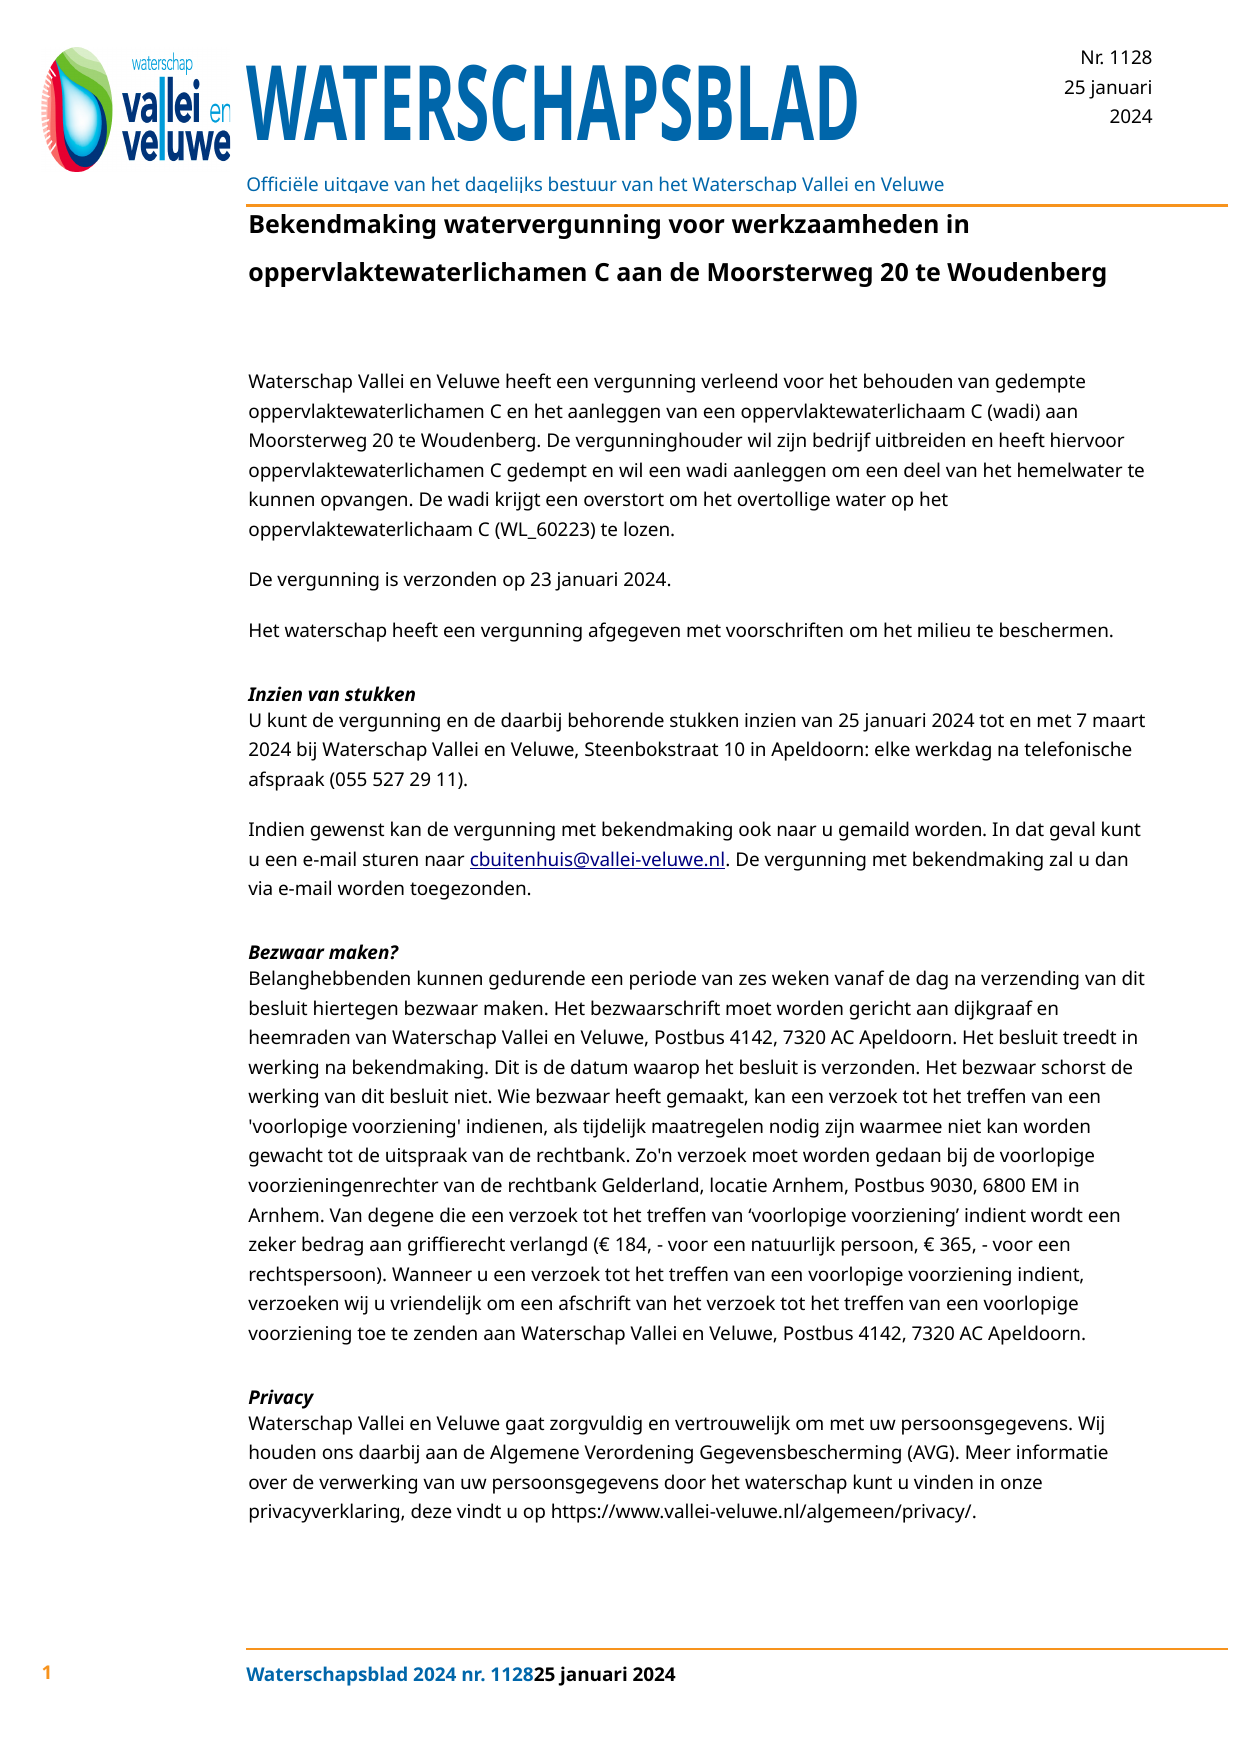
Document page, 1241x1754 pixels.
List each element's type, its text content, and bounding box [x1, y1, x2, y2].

text Privacy [248, 1384, 1152, 1410]
text U kunt de vergunning en de daarbij behorende stukken inzien van 25 januari 2024 tot en met 7 maart 2024 bij Waterschap Vallei en Veluwe, Steenbokstraat 10 in Apeldoorn: elke werkdag na telefonische afspraak (055 527 29 11). [248, 707, 1152, 792]
text Belanghebbenden kunnen gedurende een periode van zes weken vanaf de dag na verzending van dit besluit hiertegen bezwaar maken. Het bezwaarschrift moet worden gericht aan dijkgraaf en heemraden van Waterschap Vallei en Veluwe, Postbus 4142, 7320 AC Apeldoorn. Het besluit treedt in werking na bekendmaking. Dit is de datum waarop het besluit is verzonden. Het bezwaar schorst de werking van dit besluit niet. Wie bezwaar heeft gemaakt, kan een verzoek tot het treffen van een 'voorlopige voorziening' indienen, als tijdelijk maatregelen nodig zijn waarmee niet kan worden gewacht tot de uitspraak van de rechtbank. Zo'n verzoek moet worden gedaan bij de voorlopige voorzieningenrechter van de rechtbank Gelderland, locatie Arnhem, Postbus 9030, 6800 EM in Arnhem. Van degene die een verzoek tot het treffen van ‘voorlopige voorziening’ indient wordt een zeker bedrag aan griffierecht verlangd (€ 184, - voor een natuurlijk persoon, € 365, - voor een rechtspersoon). Wanneer u een verzoek tot het treffen van een voorlopige voorziening indient, verzoeken wij u vriendelijk om een afschrift van het verzoek tot het treffen van een voorlopige voorziening toe te zenden aan Waterschap Vallei en Veluwe, Postbus 4142, 7320 AC Apeldoorn. [248, 965, 1152, 1346]
text Waterschap Vallei en Veluwe heeft een vergunning verleend voor het behouden van gedempte oppervlaktewaterlichamen C en het aanleggen van een oppervlaktewaterlichaam C (wadi) aan Moorsterweg 20 te Woudenberg. De vergunninghouder wil zijn bedrijf uitbreiden en heeft hiervoor oppervlaktewaterlichamen C gedempt en wil een wadi aanleggen om een deel van het hemelwater te kunnen opvangen. De wadi krijgt een overstort om het overtollige water op het oppervlaktewaterlichaam C (WL_60223) te lozen. [248, 368, 1152, 542]
text Bekendmaking watervergunning voor werkzaamheden in oppervlaktewaterlichamen C aan de Moorsterweg 20 te Woudenberg [248, 207, 1152, 288]
text Indien gewenst kan de vergunning met bekendmaking ook naar u gemaild worden. In dat geval kunt u een e-mail sturen naar cbuitenhuis@vallei-veluwe.nl. De vergunning met bekendmaking zal u dan via e-mail worden toegezonden. [248, 816, 1152, 901]
picture [41, 47, 231, 172]
text De vergunning is verzonden op 23 januari 2024. [248, 567, 1152, 592]
text Waterschap Vallei en Veluwe gaat zorgvuldig en vertrouwelijk om met uw persoonsgegevens. Wij houden ons daarbij aan de Algemene Verordening Gegevensbescherming (AVG). Meer informatie over de verwerking van uw persoonsgegevens door het waterschap kunt u vinden in onze privacyverklaring, deze vindt u op https://www.vallei-veluwe.nl/algemeen/privacy/. [248, 1410, 1152, 1524]
text Inzien van stukken [248, 681, 1152, 707]
text Het waterschap heeft een vergunning afgegeven met voorschriften om het milieu te beschermen. [248, 617, 1152, 643]
text Bezwaar maken? [248, 939, 1152, 965]
